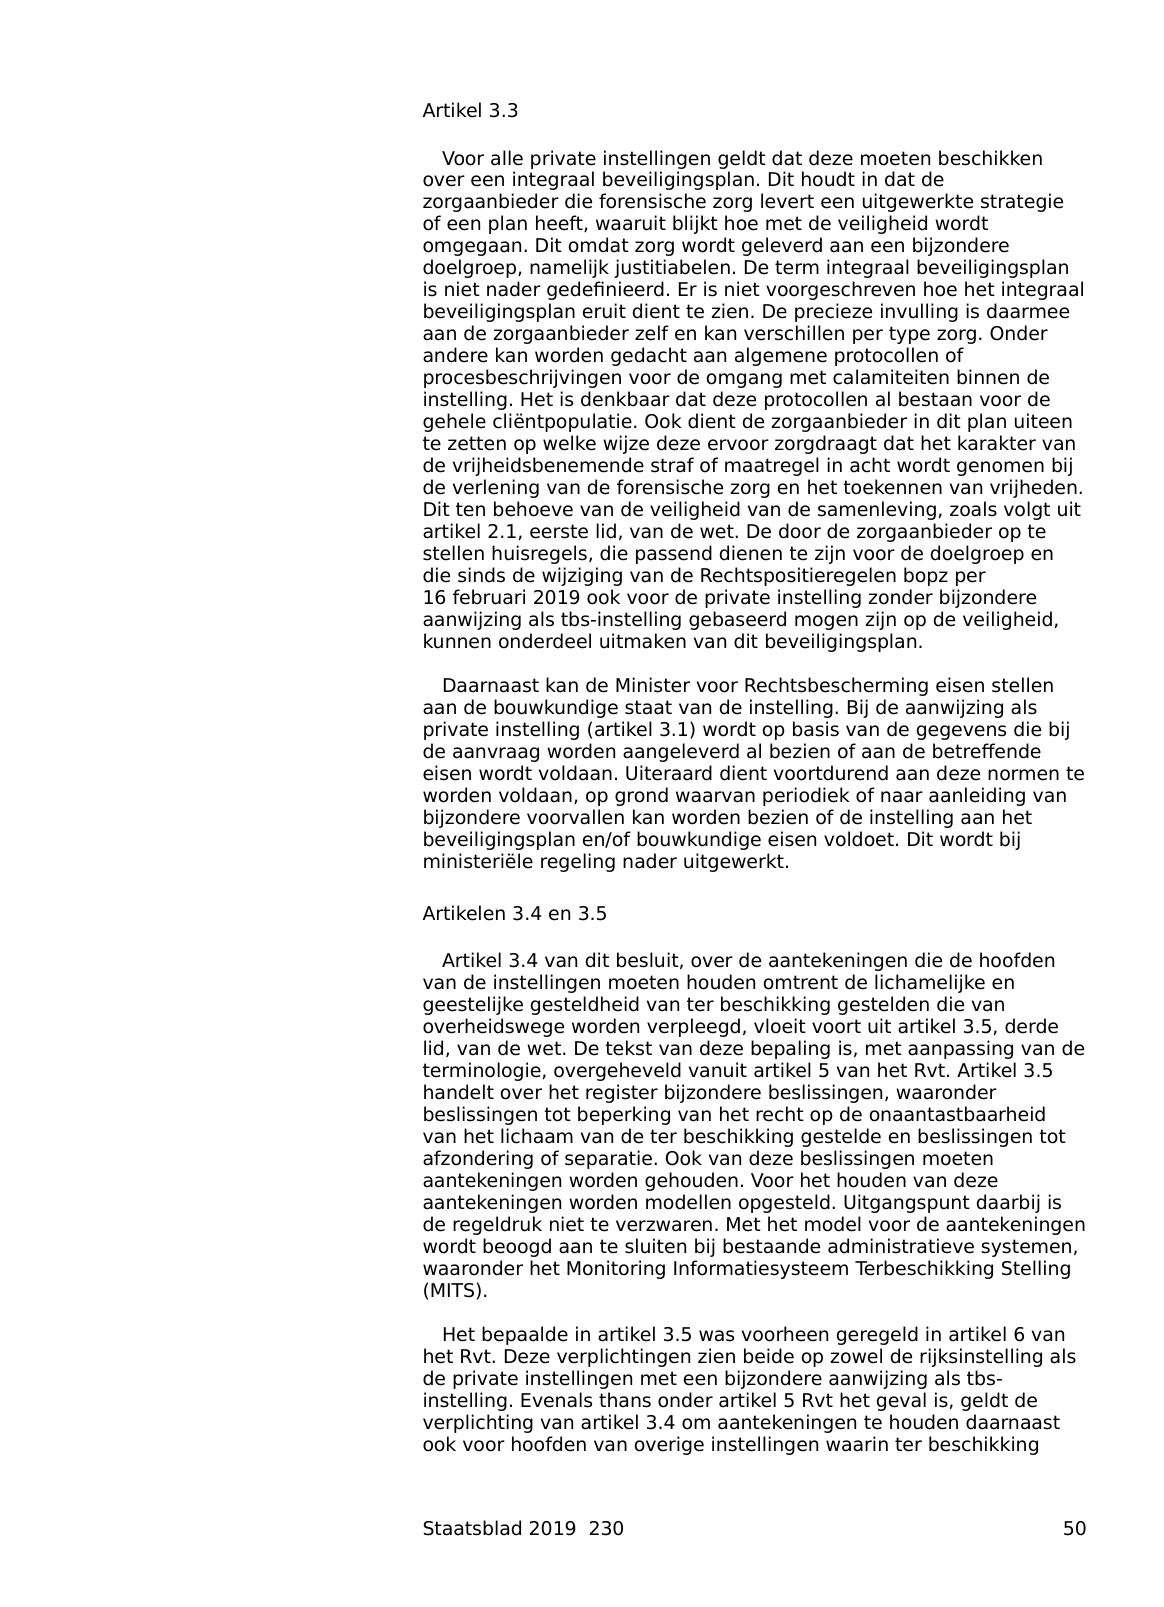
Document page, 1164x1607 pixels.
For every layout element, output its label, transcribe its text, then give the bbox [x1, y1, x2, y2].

text Artikel 3.4 van dit besluit, over de aantekeningen die de hoofden van de instellingen moeten houden omtrent de lichamelijke en geestelijke gesteldheid van ter beschikking gestelden die van overheidswege worden verpleegd, vloeit voort uit artikel 3.5, derde lid, van de wet. De tekst van deze bepaling is, met aanpassing van de terminologie, overgeheveld vanuit artikel 5 van het Rvt. Artikel 3.5 handelt over het register bijzondere beslissingen, waaronder beslissingen tot beperking van het recht op de onaantastbaarheid van het lichaam van de ter beschikking gestelde en beslissingen tot afzondering of separatie. Ook van deze beslissingen moeten aantekeningen worden gehouden. Voor het houden van deze aantekeningen worden modellen opgesteld. Uitgangspunt daarbij is de regeldruk niet te verzwaren. Met het model voor de aantekeningen wordt beoogd aan te sluiten bij bestaande administratieve systemen, waaronder het Monitoring Informatiesysteem Terbeschikking Stelling (MITS). [422, 950, 1087, 1302]
text Daarnaast kan de Minister voor Rechtsbescherming eisen stellen aan de bouwkundige staat van de instelling. Bij de aanwijzing als private instelling (artikel 3.1) wordt op basis van de gegevens die bij de aanvraag worden aangeleverd al bezien of aan de betreffende eisen wordt voldaan. Uiteraard dient voortdurend aan deze normen te worden voldaan, op grond waarvan periodiek of naar aanleiding van bijzondere voorvallen kan worden bezien of de instelling aan het beveiligingsplan en/of bouwkundige eisen voldoet. Dit wordt bij ministeriële regeling nader uitgewerkt. [422, 675, 1087, 873]
subtitle Artikelen 3.4 en 3.5 [422, 903, 1087, 925]
text Voor alle private instellingen geldt dat deze moeten beschikken over een integraal beveiligingsplan. Dit houdt in dat de zorgaanbieder die forensische zorg levert een uitgewerkte strategie of een plan heeft, waaruit blijkt hoe met de veiligheid wordt omgegaan. Dit omdat zorg wordt geleverd aan een bijzondere doelgroep, namelijk justitiabelen. De term integraal beveiligingsplan is niet nader gedefinieerd. Er is niet voorgeschreven hoe het integraal beveiligingsplan eruit dient te zien. De precieze invulling is daarmee aan de zorgaanbieder zelf en kan verschillen per type zorg. Onder andere kan worden gedacht aan algemene protocollen of procesbeschrijvingen voor de omgang met calamiteiten binnen de instelling. Het is denkbaar dat deze protocollen al bestaan voor de gehele cliëntpopulatie. Ook dient de zorgaanbieder in dit plan uiteen te zetten op welke wijze deze ervoor zorgdraagt dat het karakter van de vrijheidsbenemende straf of maatregel in acht wordt genomen bij de verlening van de forensische zorg en het toekennen van vrijheden. Dit ten behoeve van de veiligheid van de samenleving, zoals volgt uit artikel 2.1, eerste lid, van de wet. De door de zorgaanbieder op te stellen huisregels, die passend dienen te zijn voor de doelgroep en die sinds de wijziging van de Rechtspositieregelen bopz per 16 februari 2019 ook voor de private instelling zonder bijzondere aanwijzing als tbs-instelling gebaseerd mogen zijn op de veiligheid, kunnen onderdeel uitmaken van dit beveiligingsplan. [422, 147, 1087, 653]
text Het bepaalde in artikel 3.5 was voorheen geregeld in artikel 6 van het Rvt. Deze verplichtingen zien beide op zowel de rijksinstelling als de private instellingen met een bijzondere aanwijzing als tbs-instelling. Evenals thans onder artikel 5 Rvt het geval is, geldt de verplichting van artikel 3.4 om aantekeningen te houden daarnaast ook voor hoofden van overige instellingen waarin ter beschikking [422, 1324, 1087, 1456]
subtitle Artikel 3.3 [422, 100, 1087, 122]
